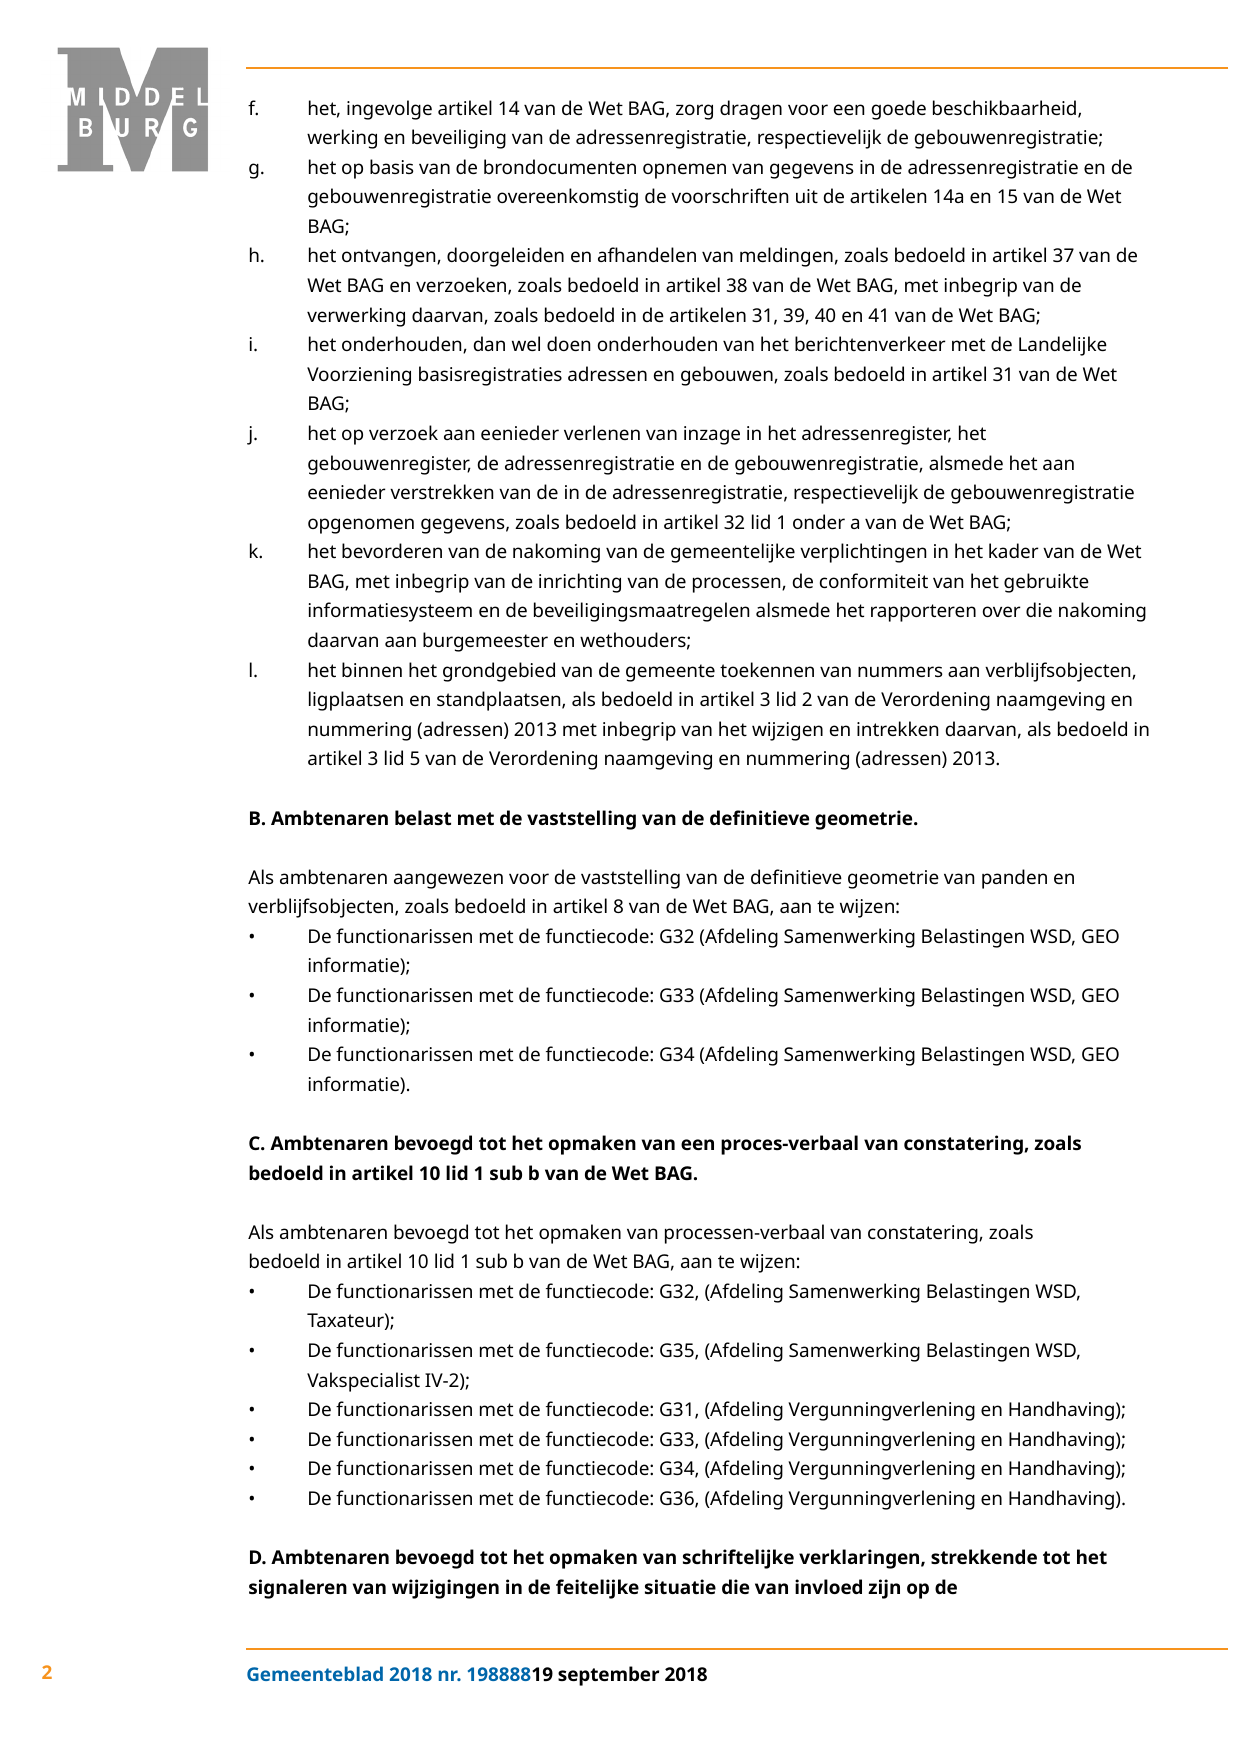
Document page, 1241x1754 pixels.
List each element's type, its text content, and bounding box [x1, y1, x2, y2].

list het ontvangen, doorgeleiden en afhandelen van meldingen, zoals bedoeld in artikel 37 van de Wet BAG en verzoeken, zoals bedoeld in artikel 38 van de Wet BAG, met inbegrip van de verwerking daarvan, zoals bedoeld in de artikelen 31, 39, 40 en 41 van de Wet BAG; [248, 243, 1152, 328]
list De functionarissen met de functiecode: G34 (Afdeling Samenwerking Belastingen WSD, GEO informatie). [248, 1041, 1152, 1097]
list het onderhouden, dan wel doen onderhouden van het berichtenverkeer met de Landelijke Voorziening basisregistraties adressen en gebouwen, zoals bedoeld in artikel 31 van de Wet BAG; [248, 331, 1152, 416]
list het binnen het grondgebied van de gemeente toekennen van nummers aan verblijfsobjecten, ligplaatsen en standplaatsen, als bedoeld in artikel 3 lid 2 van de Verordening naamgeving en nummering (adressen) 2013 met inbegrip van het wijzigen en intrekken daarvan, als bedoeld in artikel 3 lid 5 van de Verordening naamgeving en nummering (adressen) 2013. [248, 657, 1152, 771]
list De functionarissen met de functiecode: G33 (Afdeling Samenwerking Belastingen WSD, GEO informatie); [248, 982, 1152, 1038]
list De functionarissen met de functiecode: G32, (Afdeling Samenwerking Belastingen WSD, Taxateur); [248, 1278, 1152, 1333]
picture [41, 47, 231, 172]
text D. Ambtenaren bevoegd tot het opmaken van schriftelijke verklaringen, strekkende tot het signaleren van wijzigingen in de feitelijke situatie die van invloed zijn op de [248, 1544, 1152, 1600]
list De functionarissen met de functiecode: G34, (Afdeling Vergunningverlening en Handhaving); [248, 1456, 1152, 1481]
text Als ambtenaren bevoegd tot het opmaken van processen-verbaal van constatering, zoals [248, 1219, 1152, 1245]
list De functionarissen met de functiecode: G33, (Afdeling Vergunningverlening en Handhaving); [248, 1426, 1152, 1452]
text Als ambtenaren aangewezen voor de vaststelling van de definitieve geometrie van panden en verblijfsobjecten, zoals bedoeld in artikel 8 van de Wet BAG, aan te wijzen: [248, 864, 1152, 919]
list De functionarissen met de functiecode: G35, (Afdeling Samenwerking Belastingen WSD, Vakspecialist IV-2); [248, 1337, 1152, 1393]
list het bevorderen van de nakoming van de gemeentelijke verplichtingen in het kader van de Wet BAG, met inbegrip van de inrichting van de processen, de conformiteit van het gebruikte informatiesysteem en de beveiligingsmaatregelen alsmede het rapporteren over die nakoming daarvan aan burgemeester en wethouders; [248, 538, 1152, 653]
list De functionarissen met de functiecode: G32 (Afdeling Samenwerking Belastingen WSD, GEO informatie); [248, 923, 1152, 978]
list De functionarissen met de functiecode: G31, (Afdeling Vergunningverlening en Handhaving); [248, 1396, 1152, 1422]
text bedoeld in artikel 10 lid 1 sub b van de Wet BAG, aan te wijzen: [248, 1248, 1152, 1274]
text B. Ambtenaren belast met de vaststelling van de definitieve geometrie. [248, 805, 1152, 831]
list het, ingevolge artikel 14 van de Wet BAG, zorg dragen voor een goede beschikbaarheid, werking en beveiliging van de adressenregistratie, respectievelijk de gebouwenregistratie; [248, 95, 1152, 150]
list De functionarissen met de functiecode: G36, (Afdeling Vergunningverlening en Handhaving). [248, 1485, 1152, 1511]
text C. Ambtenaren bevoegd tot het opmaken van een proces-verbaal van constatering, zoals bedoeld in artikel 10 lid 1 sub b van de Wet BAG. [248, 1130, 1152, 1186]
list het op verzoek aan eenieder verlenen van inzage in het adressenregister, het gebouwenregister, de adressenregistratie en de gebouwenregistratie, alsmede het aan eenieder verstrekken van de in de adressenregistratie, respectievelijk de gebouwenregistratie opgenomen gegevens, zoals bedoeld in artikel 32 lid 1 onder a van de Wet BAG; [248, 420, 1152, 535]
list het op basis van de brondocumenten opnemen van gegevens in de adressenregistratie en de gebouwenregistratie overeenkomstig de voorschriften uit de artikelen 14a en 15 van de Wet BAG; [248, 154, 1152, 239]
